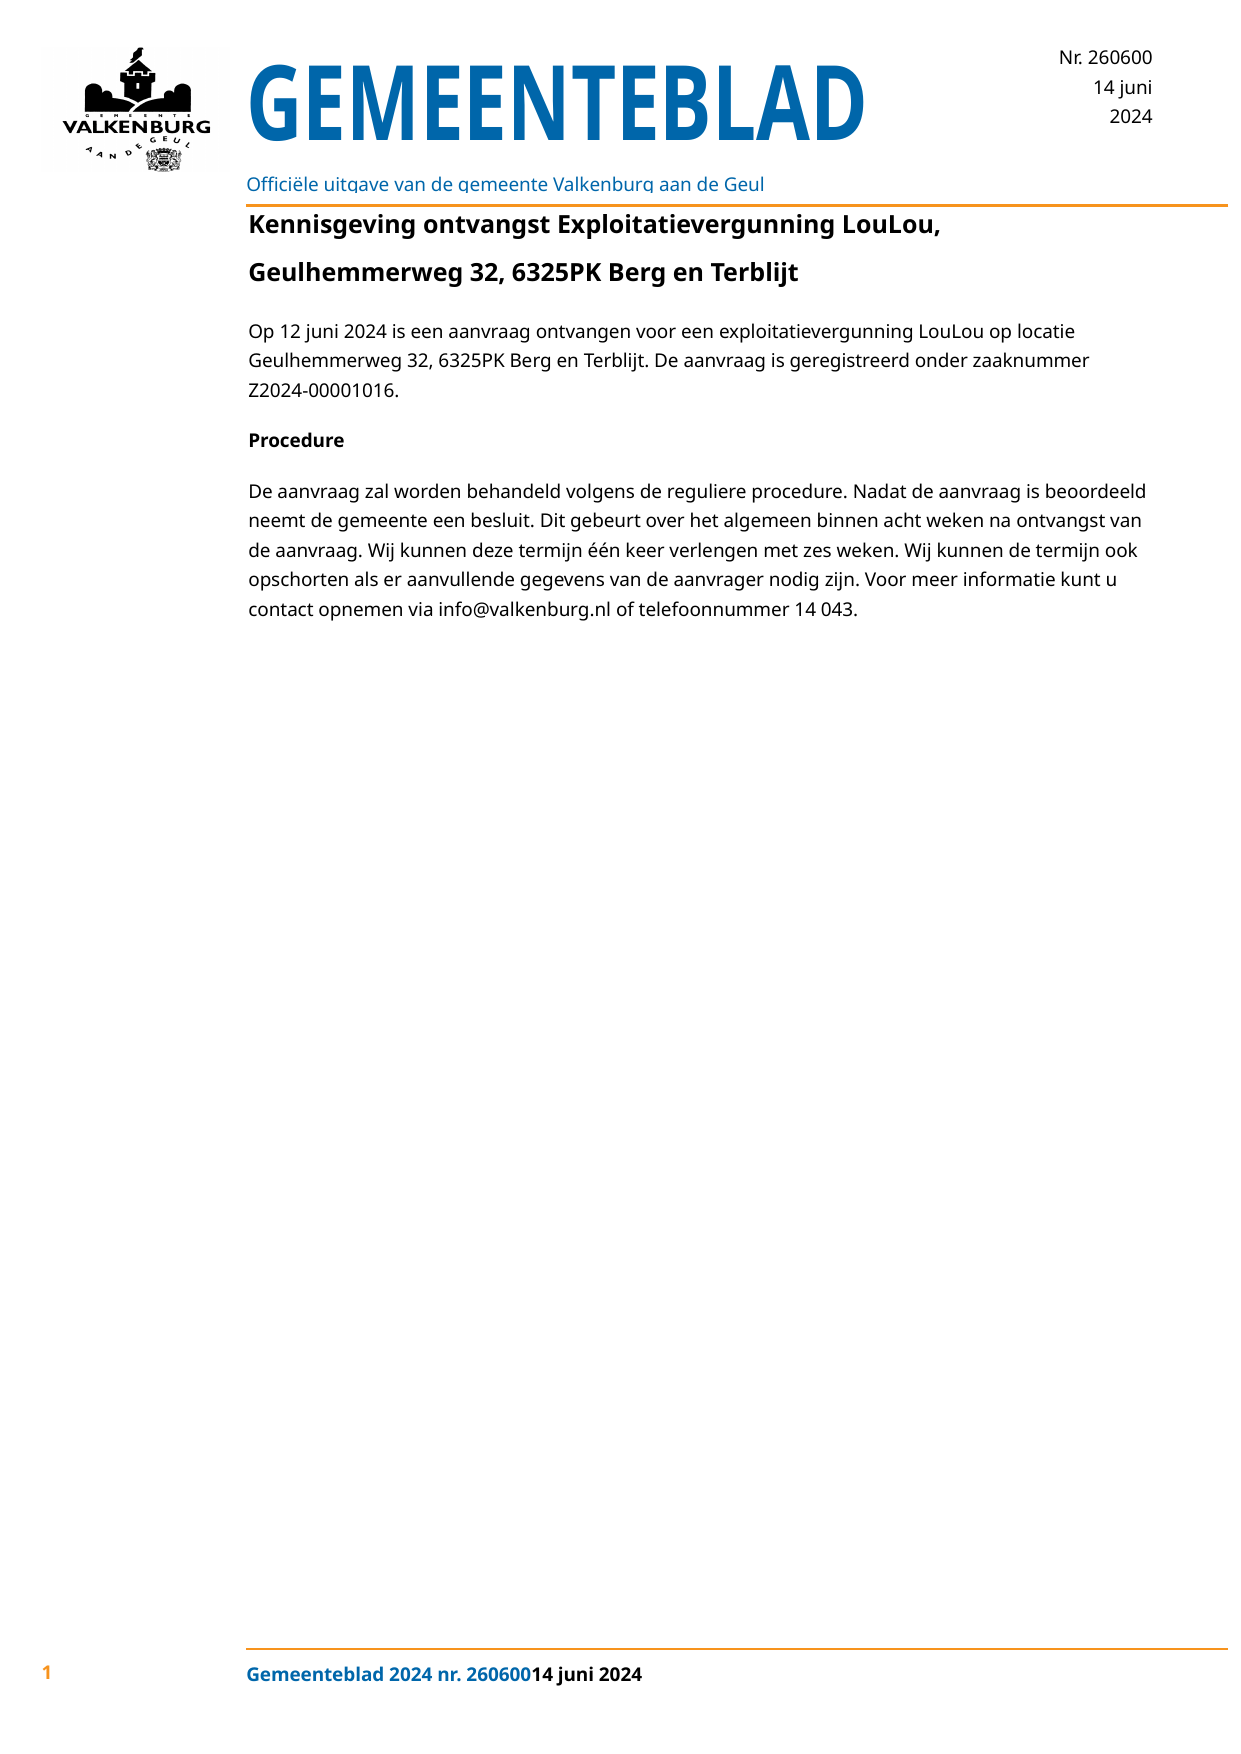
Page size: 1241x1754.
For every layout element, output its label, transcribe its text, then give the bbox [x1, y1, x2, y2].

text Procedure [248, 427, 1152, 453]
text Kennisgeving ontvangst Exploitatievergunning LouLou, Geulhemmerweg 32, 6325PK Berg en Terblijt [248, 207, 1152, 288]
text De aanvraag zal worden behandeld volgens de reguliere procedure. Nadat de aanvraag is beoordeeld neemt de gemeente een besluit. Dit gebeurt over het algemeen binnen acht weken na ontvangst van de aanvraag. Wij kunnen deze termijn één keer verlengen met zes weken. Wij kunnen de termijn ook opschorten als er aanvullende gegevens van de aanvrager nodig zijn. Voor meer informatie kunt u contact opnemen via info@valkenburg.nl of telefoonnummer 14 043. [248, 478, 1152, 622]
text Op 12 juni 2024 is een aanvraag ontvangen voor een exploitatievergunning LouLou op locatie Geulhemmerweg 32, 6325PK Berg en Terblijt. De aanvraag is geregistreerd onder zaaknummer Z2024-00001016. [248, 318, 1152, 403]
picture [41, 47, 231, 172]
